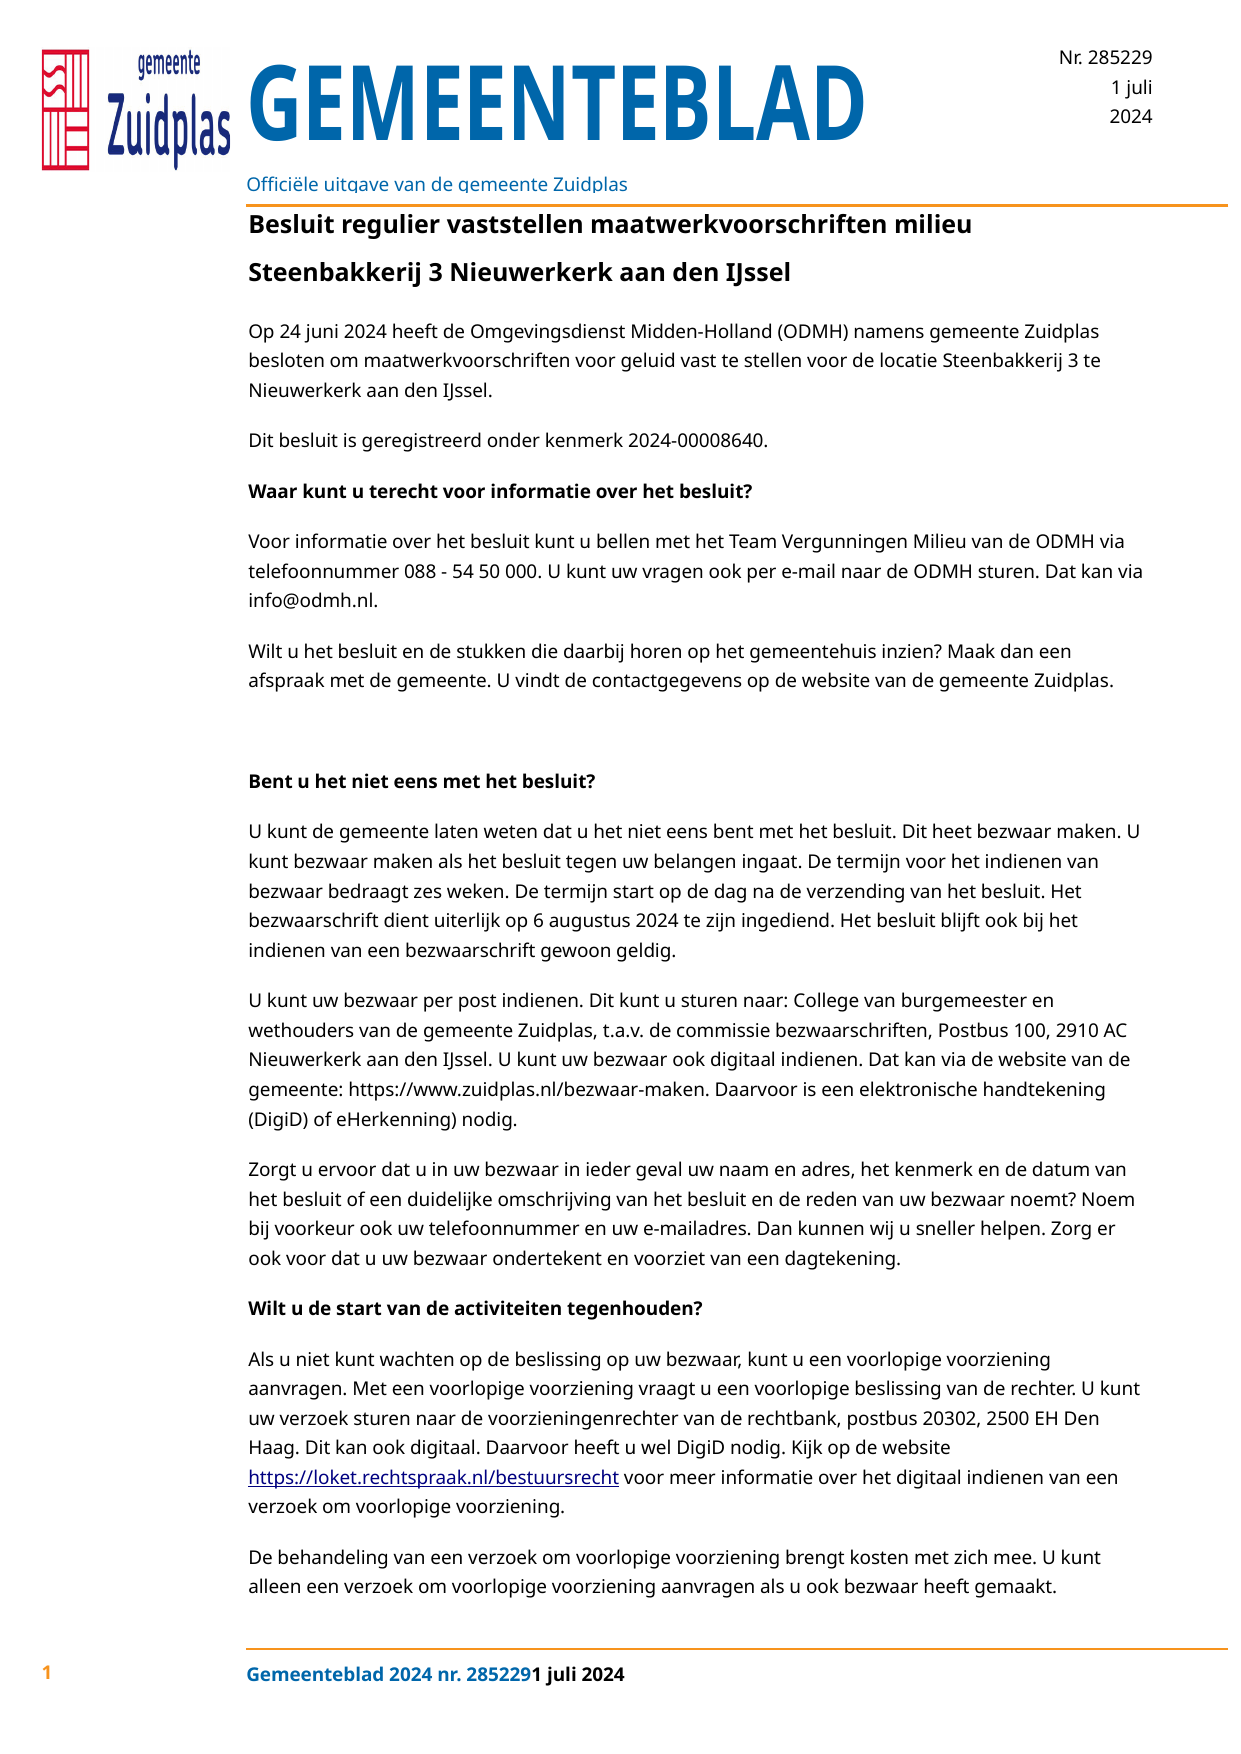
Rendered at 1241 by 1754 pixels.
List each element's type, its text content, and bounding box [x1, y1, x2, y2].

picture [41, 47, 231, 172]
text Wilt u het besluit en de stukken die daarbij horen op het gemeentehuis inzien? Maak dan een afspraak met de gemeente. U vindt de contactgegevens op de website van de gemeente Zuidplas. [248, 638, 1152, 693]
text Voor informatie over het besluit kunt u bellen met het Team Vergunningen Milieu van de ODMH via telefoonnummer 088 - 54 50 000. U kunt uw vragen ook per e-mail naar de ODMH sturen. Dat kan via info@odmh.nl. [248, 528, 1152, 613]
text Op 24 juni 2024 heeft de Omgevingsdienst Midden-Holland (ODMH) namens gemeente Zuidplas besloten om maatwerkvoorschriften voor geluid vast te stellen voor de locatie Steenbakkerij 3 te Nieuwerkerk aan den IJssel. [248, 318, 1152, 403]
text Bent u het niet eens met het besluit? [248, 768, 1152, 794]
text U kunt de gemeente laten weten dat u het niet eens bent met het besluit. Dit heet bezwaar maken. U kunt bezwaar maken als het besluit tegen uw belangen ingaat. De termijn voor het indienen van bezwaar bedraagt zes weken. De termijn start op de dag na de verzending van het besluit. Het bezwaarschrift dient uiterlijk op 6 augustus 2024 te zijn ingediend. Het besluit blijft ook bij het indienen van een bezwaarschrift gewoon geldig. [248, 819, 1152, 963]
text De behandeling van een verzoek om voorlopige voorziening brengt kosten met zich mee. U kunt alleen een verzoek om voorlopige voorziening aanvragen als u ook bezwaar heeft gemaakt. [248, 1544, 1152, 1599]
text Zorgt u ervoor dat u in uw bezwaar in ieder geval uw naam en adres, het kenmerk en de datum van het besluit of een duidelijke omschrijving van het besluit en de reden van uw bezwaar noemt? Noem bij voorkeur ook uw telefoonnummer en uw e-mailadres. Dan kunnen wij u sneller helpen. Zorg er ook voor dat u uw bezwaar ondertekent en voorziet van een dagtekening. [248, 1156, 1152, 1271]
text Dit besluit is geregistreerd onder kenmerk 2024-00008640. [248, 427, 1152, 453]
text Besluit regulier vaststellen maatwerkvoorschriften milieu Steenbakkerij 3 Nieuwerkerk aan den IJssel [248, 207, 1152, 288]
text Wilt u de start van de activiteiten tegenhouden? [248, 1295, 1152, 1321]
text U kunt uw bezwaar per post indienen. Dit kunt u sturen naar: College van burgemeester en wethouders van de gemeente Zuidplas, t.a.v. de commissie bezwaarschriften, Postbus 100, 2910 AC Nieuwerkerk aan den IJssel. U kunt uw bezwaar ook digitaal indienen. Dat kan via de website van de gemeente: https://www.zuidplas.nl/bezwaar-maken. Daarvoor is een elektronische handtekening (DigiD) of eHerkenning) nodig. [248, 987, 1152, 1132]
text Waar kunt u terecht voor informatie over het besluit? [248, 478, 1152, 504]
text Als u niet kunt wachten op de beslissing op uw bezwaar, kunt u een voorlopige voorziening aanvragen. Met een voorlopige voorziening vraagt u een voorlopige beslissing van de rechter. U kunt uw verzoek sturen naar de voorzieningenrechter van de rechtbank, postbus 20302, 2500 EH Den Haag. Dit kan ook digitaal. Daarvoor heeft u wel DigiD nodig. Kijk op de website https://loket.rechtspraak.nl/bestuursrecht voor meer informatie over het digitaal indienen van een verzoek om voorlopige voorziening. [248, 1346, 1152, 1519]
